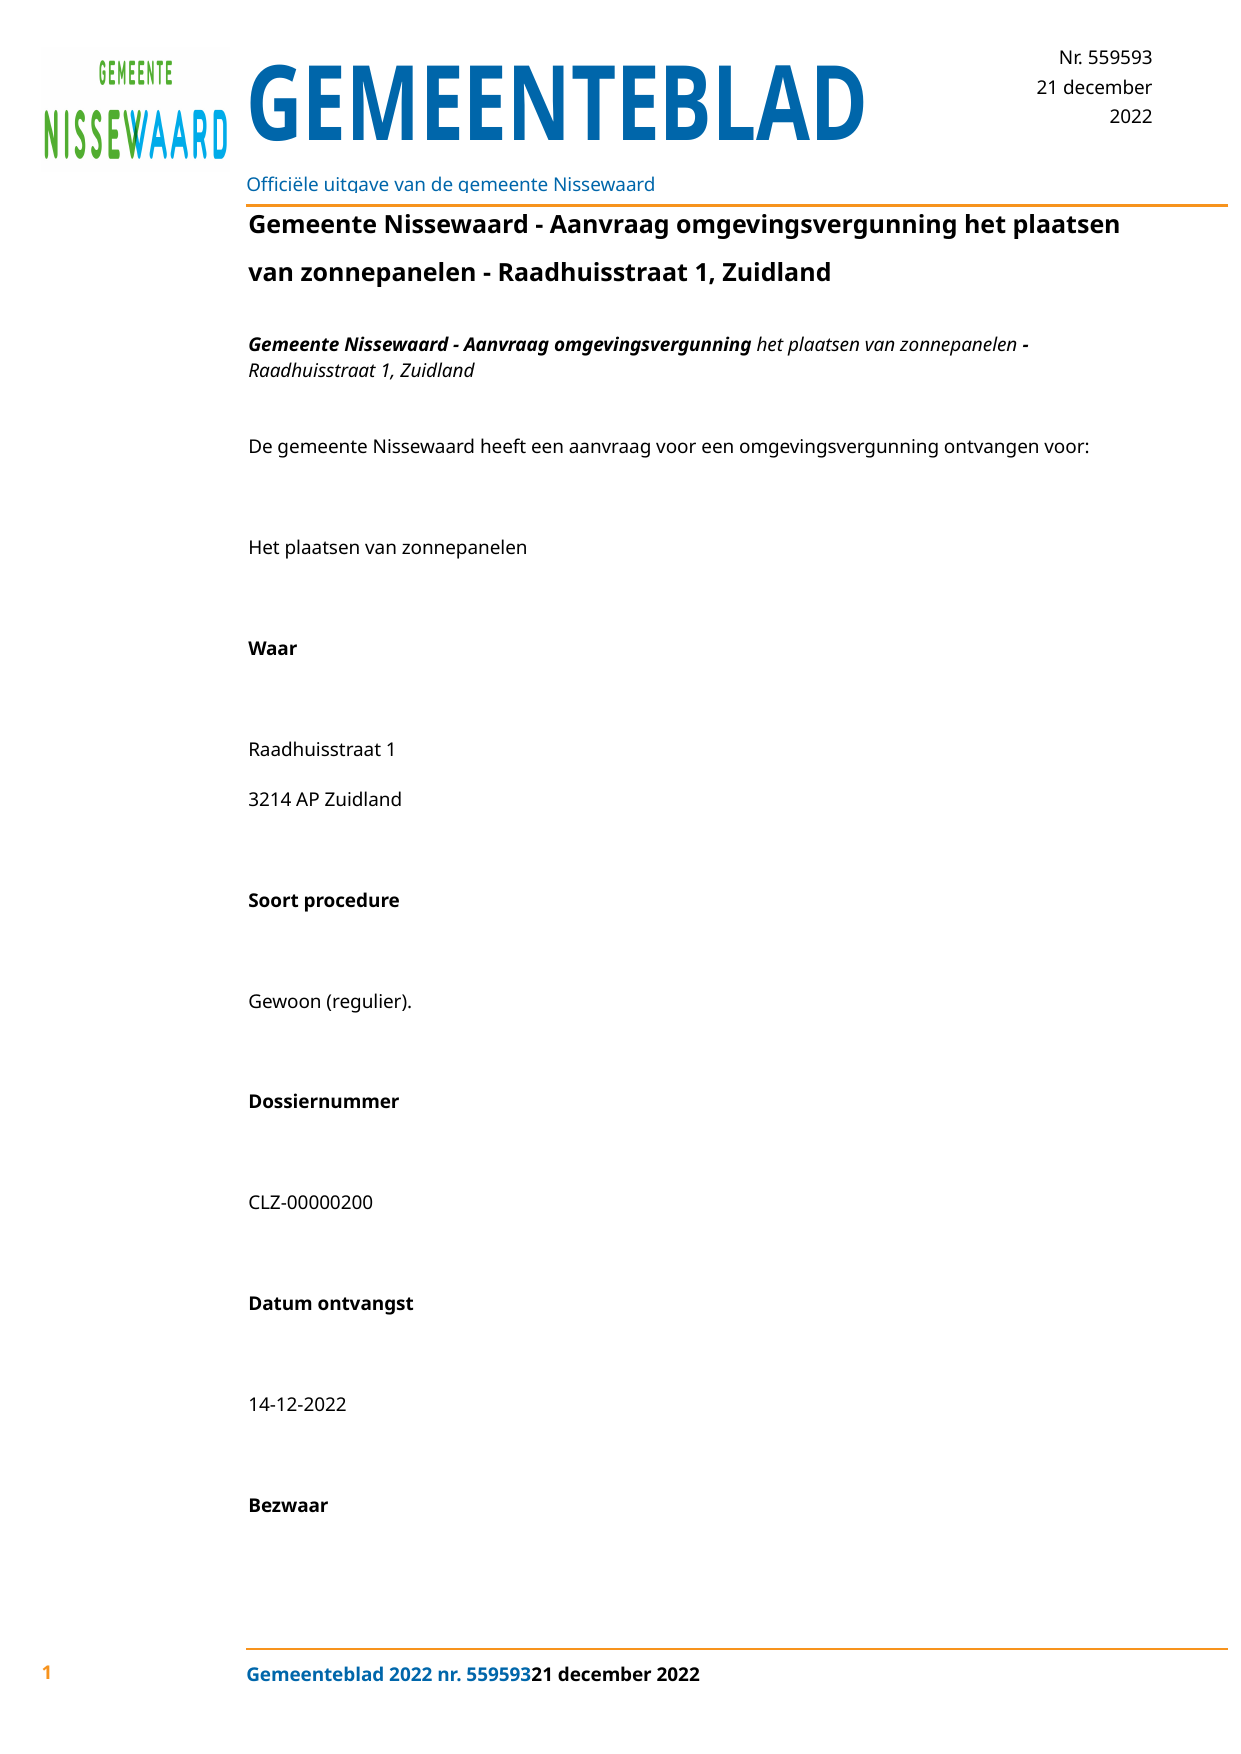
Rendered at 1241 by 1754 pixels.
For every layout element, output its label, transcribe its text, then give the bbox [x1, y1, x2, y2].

text Bezwaar [248, 1492, 1152, 1518]
text Gemeente Nissewaard - Aanvraag omgevingsvergunning het plaatsen van zonnepanelen - Raadhuisstraat 1, Zuidland [248, 331, 1152, 383]
text De gemeente Nissewaard heeft een aanvraag voor een omgevingsvergunning ontvangen voor: [248, 433, 1152, 459]
text 14-12-2022 [248, 1391, 1152, 1417]
text Datum ontvangst [248, 1290, 1152, 1316]
text Het plaatsen van zonnepanelen [248, 534, 1152, 560]
text Gewoon (regulier). [248, 988, 1152, 1014]
text Raadhuisstraat 1 [248, 736, 1152, 762]
text Gemeente Nissewaard - Aanvraag omgevingsvergunning het plaatsen van zonnepanelen - Raadhuisstraat 1, Zuidland [248, 207, 1152, 288]
picture [41, 47, 231, 172]
text 3214 AP Zuidland [248, 786, 1152, 812]
text Dossiernummer [248, 1089, 1152, 1114]
text Waar [248, 635, 1152, 661]
text CLZ-00000200 [248, 1189, 1152, 1215]
text Soort procedure [248, 887, 1152, 913]
